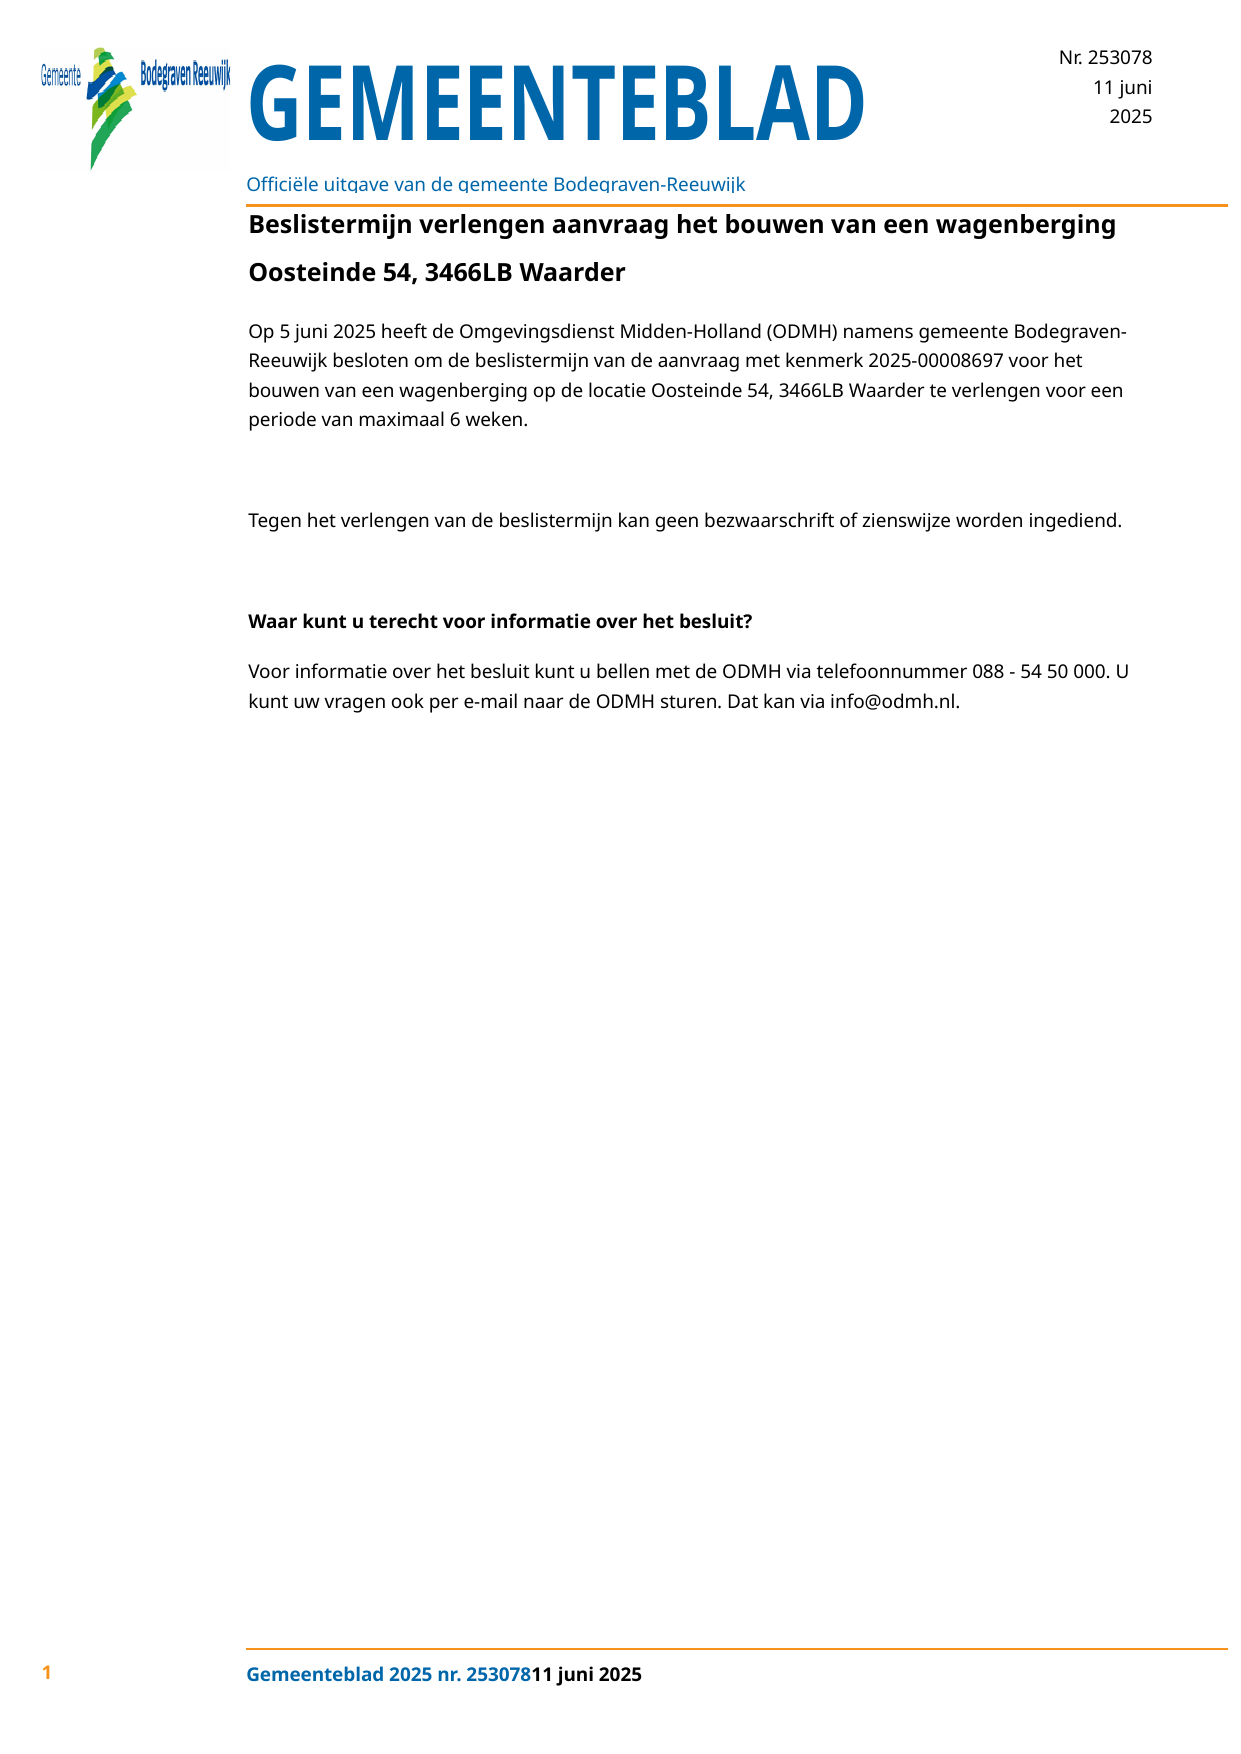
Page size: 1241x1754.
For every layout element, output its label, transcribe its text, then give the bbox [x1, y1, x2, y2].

text Waar kunt u terecht voor informatie over het besluit? [248, 608, 1152, 634]
text Tegen het verlengen van de beslistermijn kan geen bezwaarschrift of zienswijze worden ingediend. [248, 507, 1152, 533]
text Op 5 juni 2025 heeft de Omgevingsdienst Midden-Holland (ODMH) namens gemeente Bodegraven-Reeuwijk besloten om de beslistermijn van de aanvraag met kenmerk 2025-00008697 voor het bouwen van een wagenberging op de locatie Oosteinde 54, 3466LB Waarder te verlengen voor een periode van maximaal 6 weken. [248, 318, 1152, 432]
text Voor informatie over het besluit kunt u bellen met de ODMH via telefoonnummer 088 - 54 50 000. U kunt uw vragen ook per e-mail naar de ODMH sturen. Dat kan via info@odmh.nl. [248, 659, 1152, 714]
picture [41, 47, 231, 172]
text Beslistermijn verlengen aanvraag het bouwen van een wagenberging Oosteinde 54, 3466LB Waarder [248, 207, 1152, 288]
